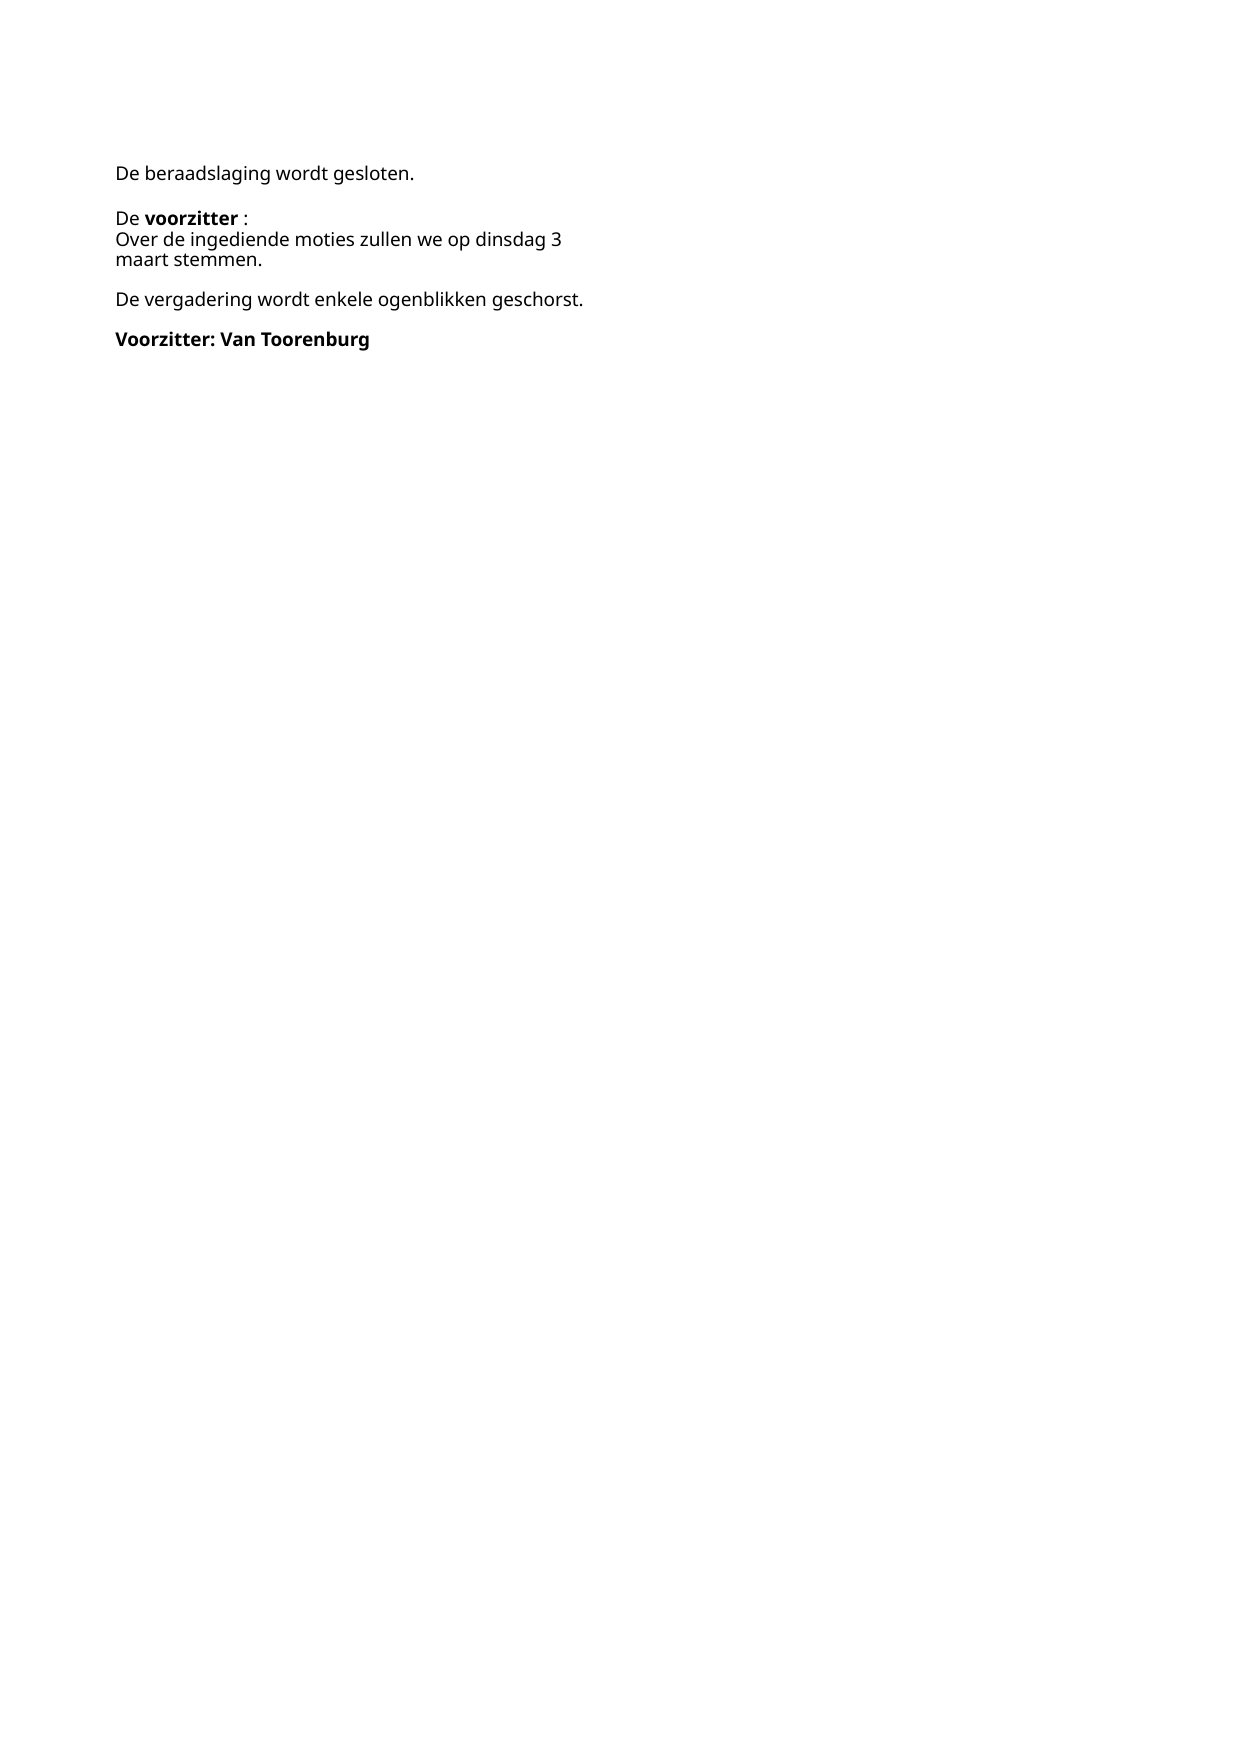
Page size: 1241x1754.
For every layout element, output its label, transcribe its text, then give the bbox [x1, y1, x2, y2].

text Over de ingediende moties zullen we op dinsdag 3 maart stemmen. [115, 231, 605, 270]
text De vergadering wordt enkele ogenblikken geschorst. [115, 291, 605, 310]
text De voorzitter : [115, 206, 605, 231]
text De beraadslaging wordt gesloten. [115, 165, 605, 185]
text Voorzitter: Van Toorenburg [115, 331, 605, 350]
